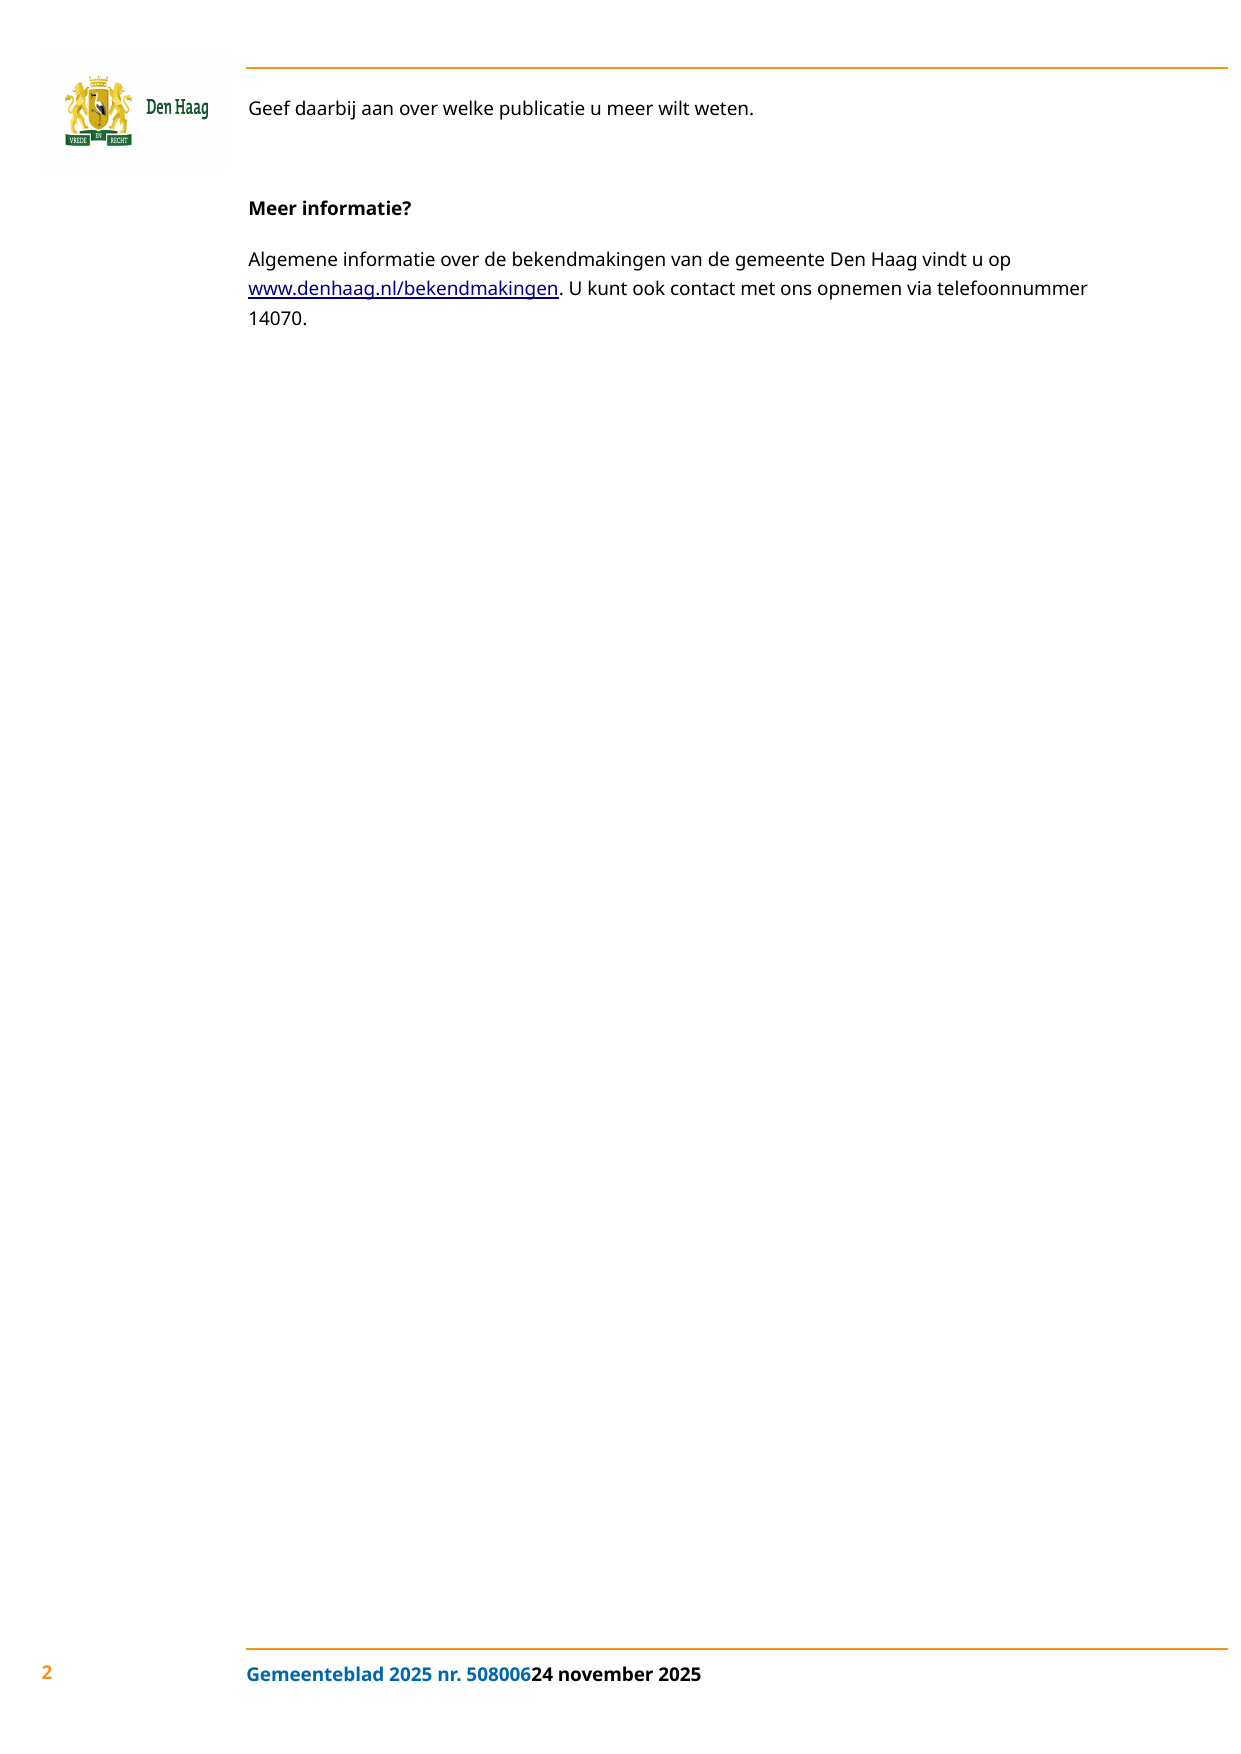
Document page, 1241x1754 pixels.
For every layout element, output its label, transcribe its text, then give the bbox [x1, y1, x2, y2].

text Algemene informatie over de bekendmakingen van de gemeente Den Haag vindt u op www.denhaag.nl/bekendmakingen. U kunt ook contact met ons opnemen via telefoonnummer 14070. [248, 246, 1152, 331]
picture [41, 47, 231, 172]
text Geef daarbij aan over welke publicatie u meer wilt weten. [248, 95, 1152, 121]
text Meer informatie? [248, 196, 1152, 221]
